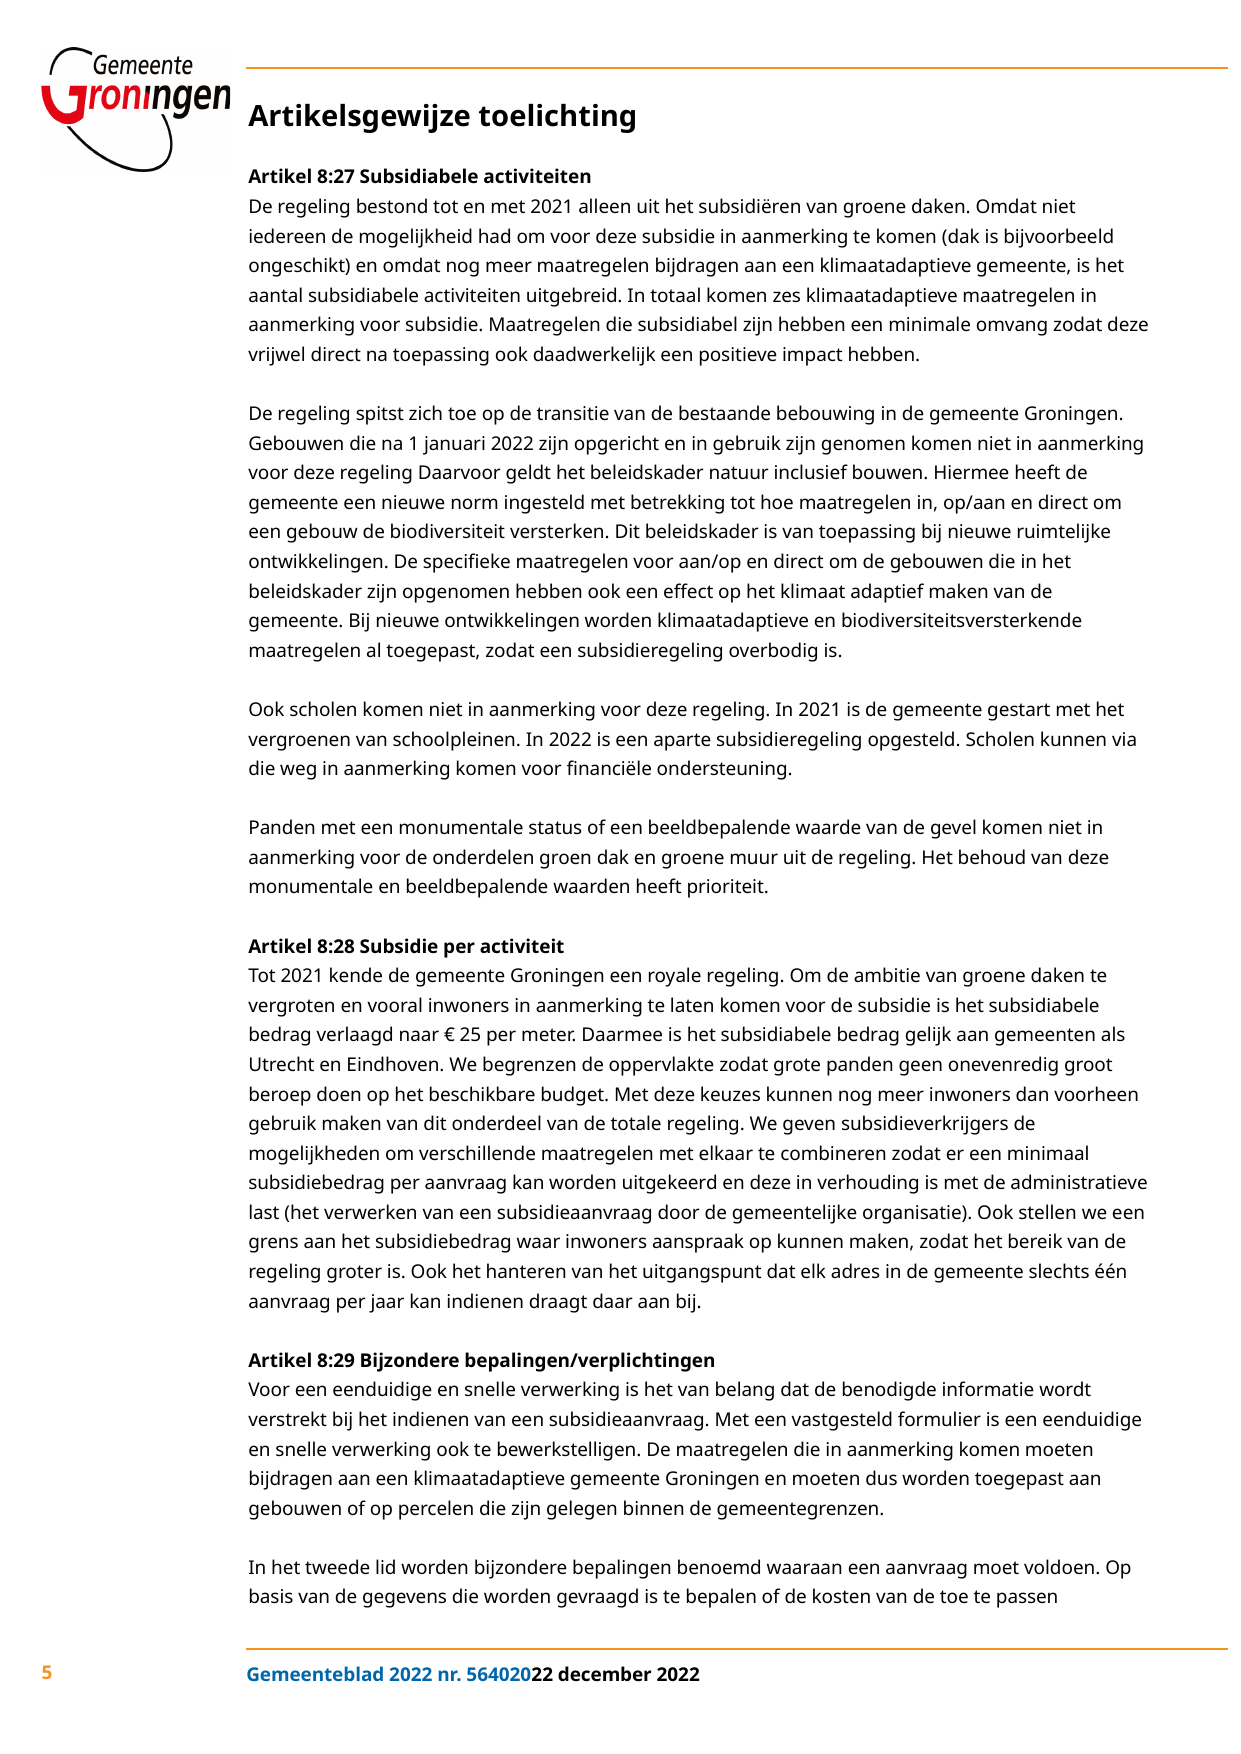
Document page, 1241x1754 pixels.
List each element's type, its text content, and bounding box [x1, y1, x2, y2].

text De regeling spitst zich toe op de transitie van de bestaande bebouwing in de gemeente Groningen. Gebouwen die na 1 januari 2022 zijn opgericht en in gebruik zijn genomen komen niet in aanmerking voor deze regeling Daarvoor geldt het beleidskader natuur inclusief bouwen. Hiermee heeft de gemeente een nieuwe norm ingesteld met betrekking tot hoe maatregelen in, op/aan en direct om een gebouw de biodiversiteit versterken. Dit beleidskader is van toepassing bij nieuwe ruimtelijke ontwikkelingen. De specifieke maatregelen voor aan/op en direct om de gebouwen die in het beleidskader zijn opgenomen hebben ook een effect op het klimaat adaptief maken van de gemeente. Bij nieuwe ontwikkelingen worden klimaatadaptieve en biodiversiteitsversterkende maatregelen al toegepast, zodat een subsidieregeling overbodig is. [248, 400, 1152, 663]
picture [41, 47, 231, 172]
text In het tweede lid worden bijzondere bepalingen benoemd waaraan een aanvraag moet voldoen. Op basis van de gegevens die worden gevraagd is te bepalen of de kosten van de toe te passen [248, 1554, 1152, 1609]
text Artikel 8:29 Bijzondere bepalingen/verplichtingen [248, 1347, 1152, 1373]
text Ook scholen komen niet in aanmerking voor deze regeling. In 2021 is de gemeente gestart met het vergroenen van schoolpleinen. In 2022 is een aparte subsidieregeling opgesteld. Scholen kunnen via die weg in aanmerking komen voor financiële ondersteuning. [248, 696, 1152, 781]
text Voor een eenduidige en snelle verwerking is het van belang dat de benodigde informatie wordt verstrekt bij het indienen van een subsidieaanvraag. Met een vastgesteld formulier is een eenduidige en snelle verwerking ook te bewerkstelligen. De maatregelen die in aanmerking komen moeten bijdragen aan een klimaatadaptieve gemeente Groningen en moeten dus worden toegepast aan gebouwen of op percelen die zijn gelegen binnen de gemeentegrenzen. [248, 1377, 1152, 1521]
text Artikelsgewijze toelichting [248, 95, 1152, 134]
text Artikel 8:27 Subsidiabele activiteiten [248, 164, 1152, 189]
text Artikel 8:28 Subsidie per activiteit [248, 933, 1152, 958]
text De regeling bestond tot en met 2021 alleen uit het subsidiëren van groene daken. Omdat niet iedereen de mogelijkheid had om voor deze subsidie in aanmerking te komen (dak is bijvoorbeeld ongeschikt) en omdat nog meer maatregelen bijdragen aan een klimaatadaptieve gemeente, is het aantal subsidiabele activiteiten uitgebreid. In totaal komen zes klimaatadaptieve maatregelen in aanmerking voor subsidie. Maatregelen die subsidiabel zijn hebben een minimale omvang zodat deze vrijwel direct na toepassing ook daadwerkelijk een positieve impact hebben. [248, 193, 1152, 367]
text Tot 2021 kende de gemeente Groningen een royale regeling. Om de ambitie van groene daken te vergroten en vooral inwoners in aanmerking te laten komen voor de subsidie is het subsidiabele bedrag verlaagd naar € 25 per meter. Daarmee is het subsidiabele bedrag gelijk aan gemeenten als Utrecht en Eindhoven. We begrenzen de oppervlakte zodat grote panden geen onevenredig groot beroep doen op het beschikbare budget. Met deze keuzes kunnen nog meer inwoners dan voorheen gebruik maken van dit onderdeel van de totale regeling. We geven subsidieverkrijgers de mogelijkheden om verschillende maatregelen met elkaar te combineren zodat er een minimaal subsidiebedrag per aanvraag kan worden uitgekeerd en deze in verhouding is met de administratieve last (het verwerken van een subsidieaanvraag door de gemeentelijke organisatie). Ook stellen we een grens aan het subsidiebedrag waar inwoners aanspraak op kunnen maken, zodat het bereik van de regeling groter is. Ook het hanteren van het uitgangspunt dat elk adres in de gemeente slechts één aanvraag per jaar kan indienen draagt daar aan bij. [248, 962, 1152, 1313]
text Panden met een monumentale status of een beeldbepalende waarde van de gevel komen niet in aanmerking voor de onderdelen groen dak en groene muur uit de regeling. Het behoud van deze monumentale en beeldbepalende waarden heeft prioriteit. [248, 814, 1152, 899]
